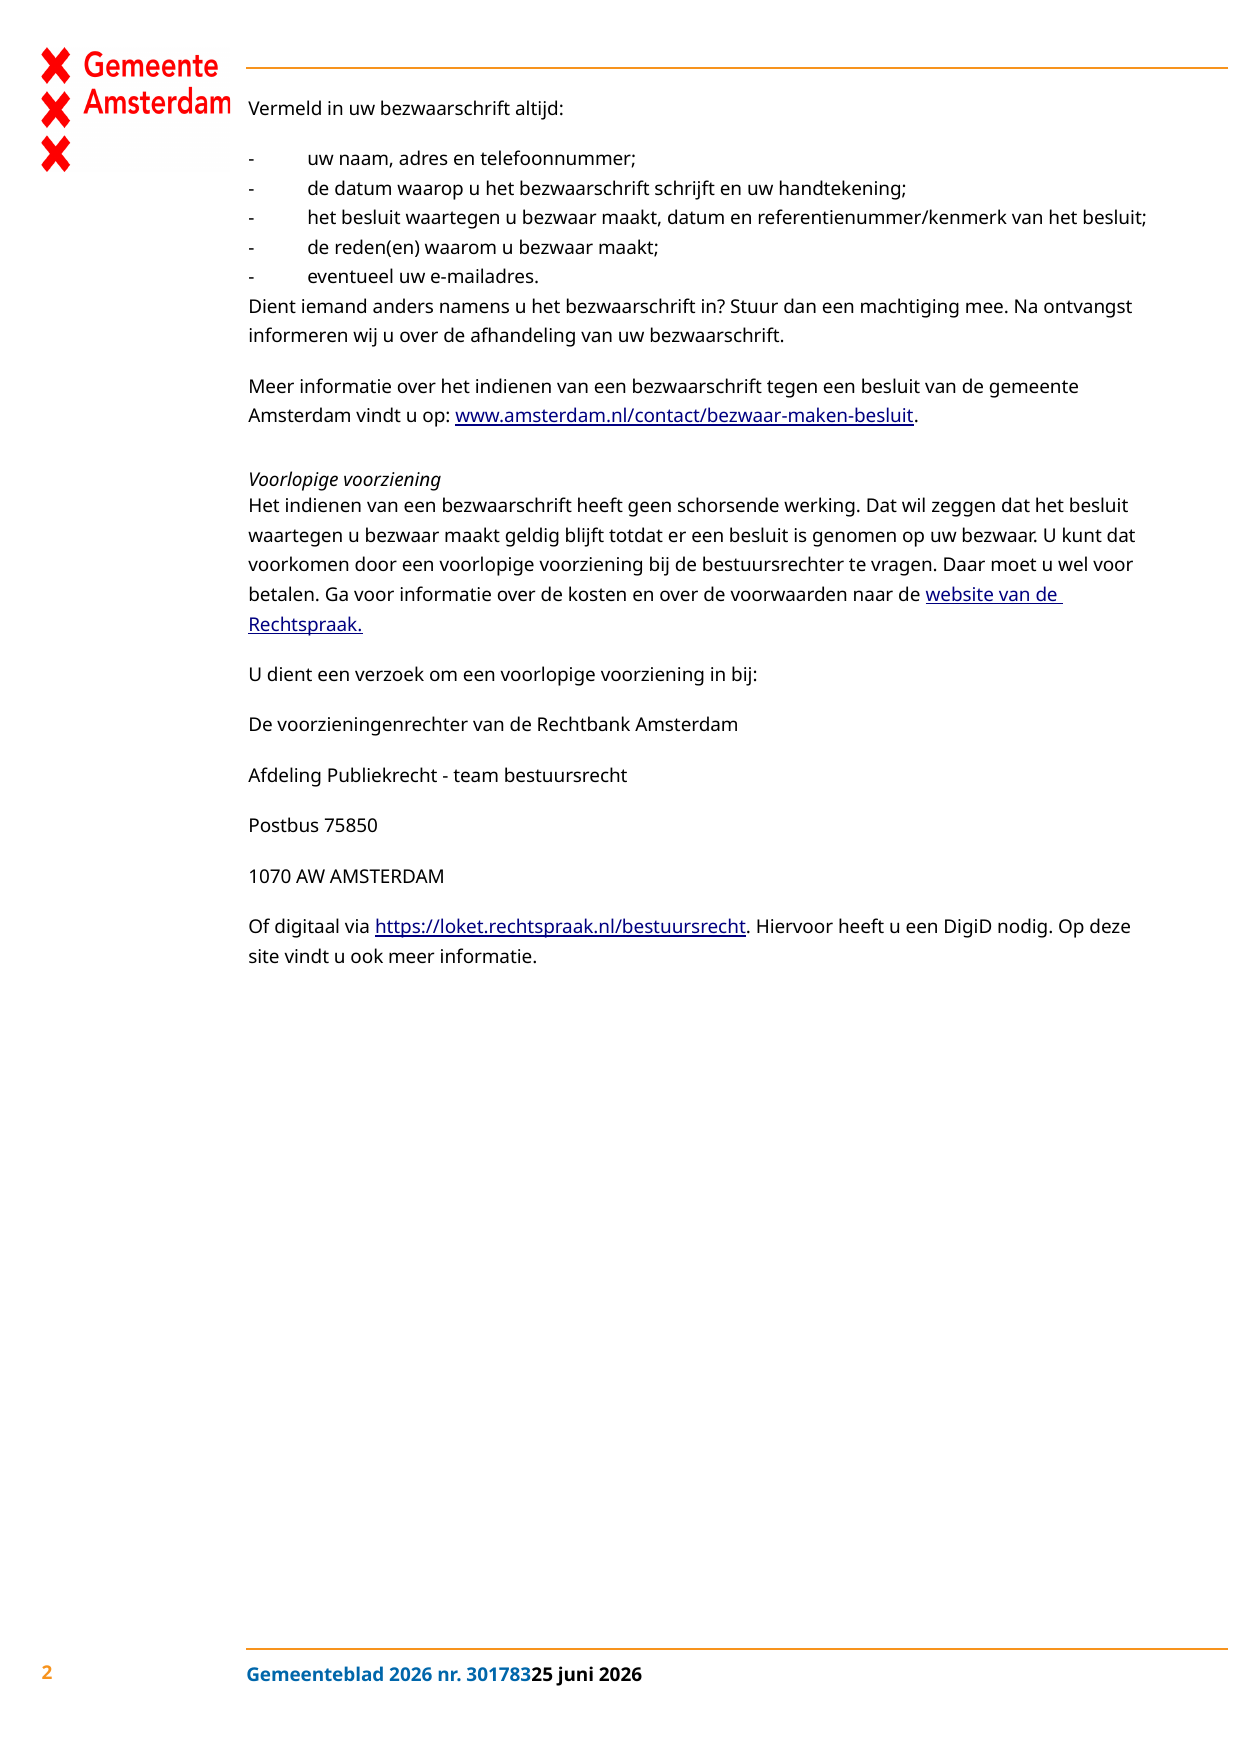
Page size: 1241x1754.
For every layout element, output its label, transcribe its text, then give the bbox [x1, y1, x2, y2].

picture [41, 47, 231, 172]
text Afdeling Publiekrecht - team bestuursrecht [248, 762, 1152, 788]
text U dient een verzoek om een voorlopige voorziening in bij: [248, 661, 1152, 687]
text Het indienen van een bezwaarschrift heeft geen schorsende werking. Dat wil zeggen dat het besluit waartegen u bezwaar maakt geldig blijft totdat er een besluit is genomen op uw bezwaar. U kunt dat voorkomen door een voorlopige voorziening bij de bestuursrechter te vragen. Daar moet u wel voor betalen. Ga voor informatie over de kosten en over de voorwaarden naar de website van de Rechtspraak. [248, 492, 1152, 636]
text De voorzieningenrechter van de Rechtbank Amsterdam [248, 712, 1152, 737]
text Dient iemand anders namens u het bezwaarschrift in? Stuur dan een machtiging mee. Na ontvangst informeren wij u over de afhandeling van uw bezwaarschrift. [248, 293, 1152, 348]
text 1070 AW AMSTERDAM [248, 863, 1152, 888]
text Postbus 75850 [248, 812, 1152, 838]
list de datum waarop u het bezwaarschrift schrijft en uw handtekening; [248, 175, 1152, 201]
list uw naam, adres en telefoonnummer; [248, 145, 1152, 171]
text Vermeld in uw bezwaarschrift altijd: [248, 95, 1152, 121]
text Meer informatie over het indienen van een bezwaarschrift tegen een besluit van de gemeente Amsterdam vindt u op: www.amsterdam.nl/contact/bezwaar-maken-besluit. [248, 373, 1152, 428]
list het besluit waartegen u bezwaar maakt, datum en referentienummer/kenmerk van het besluit; [248, 204, 1152, 230]
list de reden(en) waarom u bezwaar maakt; [248, 234, 1152, 260]
text Of digitaal via https://loket.rechtspraak.nl/bestuursrecht. Hiervoor heeft u een DigiD nodig. Op deze site vindt u ook meer informatie. [248, 913, 1152, 968]
text Voorlopige voorziening [248, 467, 1152, 492]
list eventueel uw e-mailadres. [248, 263, 1152, 289]
